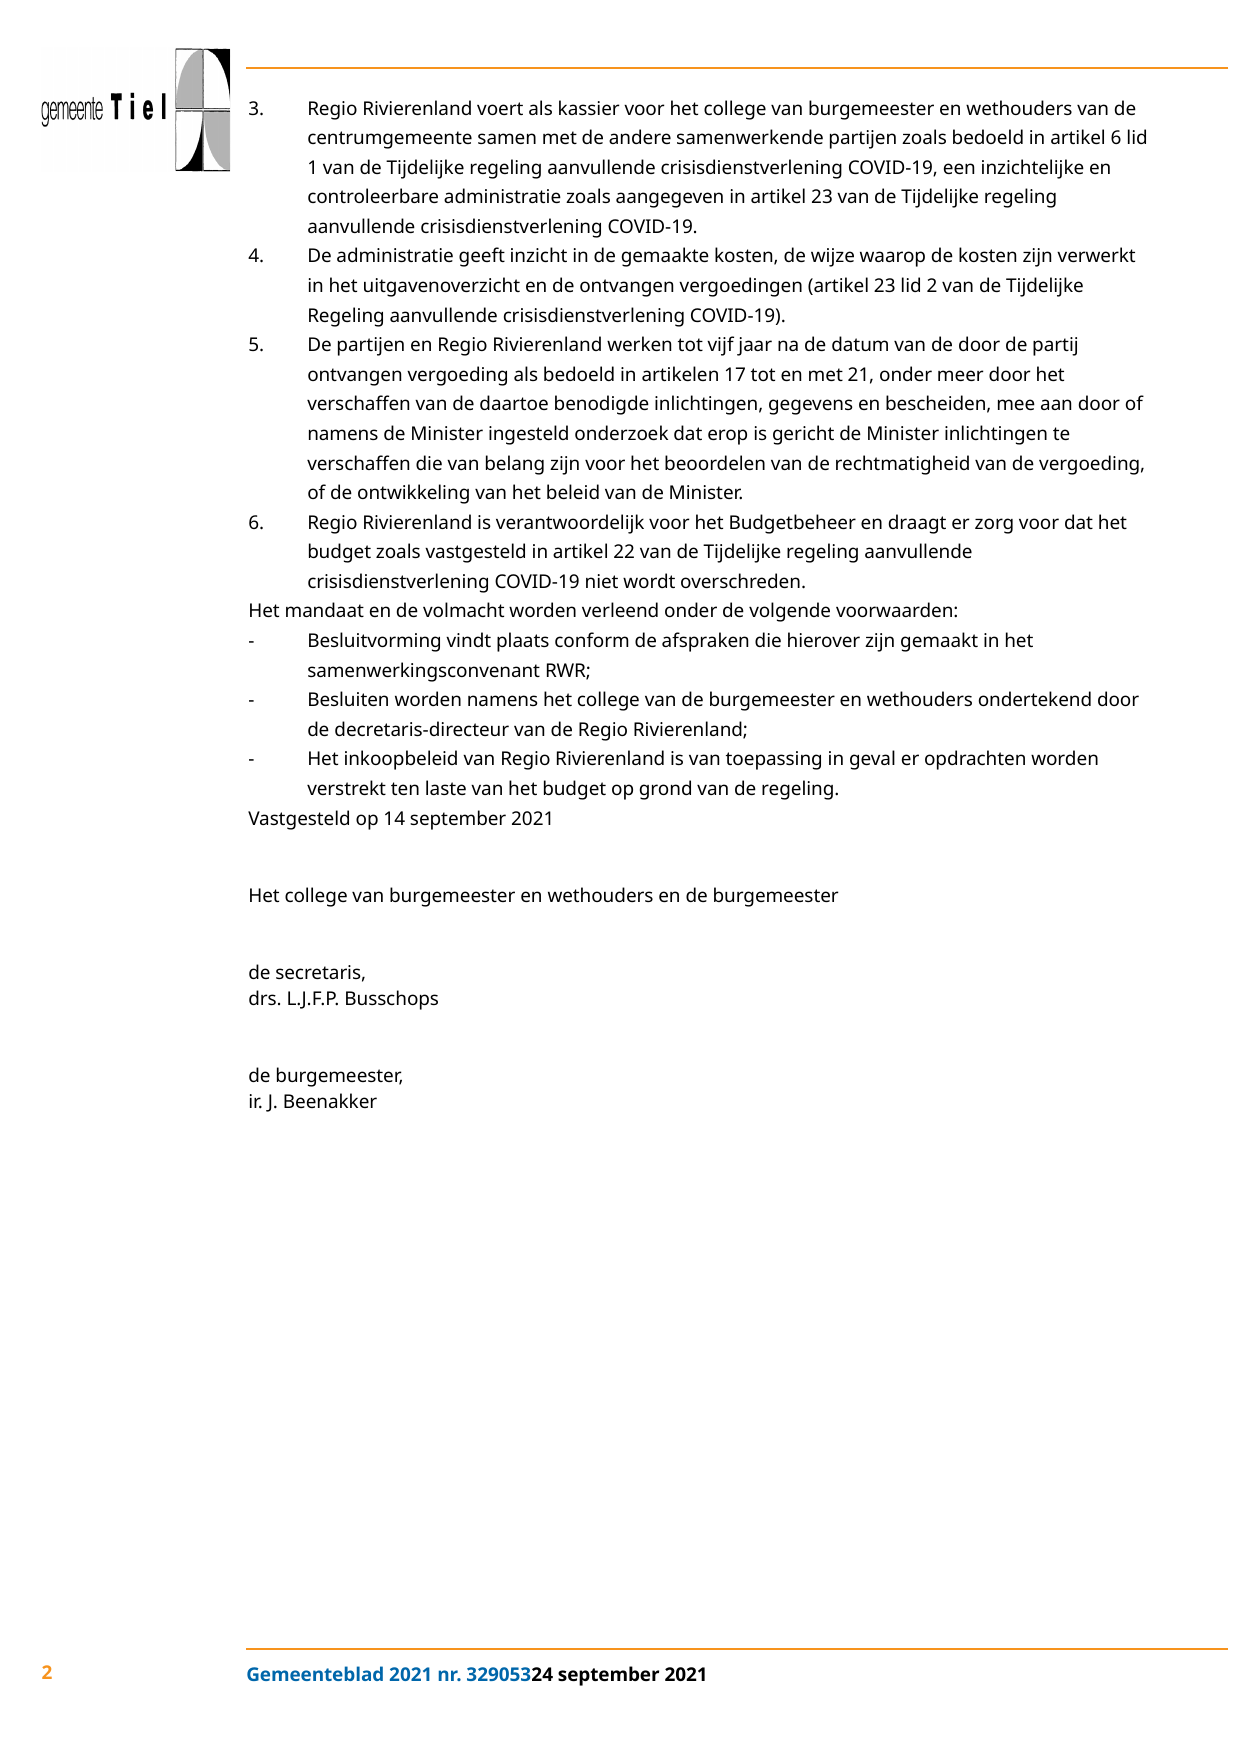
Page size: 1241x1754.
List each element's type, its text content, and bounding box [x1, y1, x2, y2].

list De partijen en Regio Rivierenland werken tot vijf jaar na de datum van de door de partij ontvangen vergoeding als bedoeld in artikelen 17 tot en met 21, onder meer door het verschaffen van de daartoe benodigde inlichtingen, gegevens en bescheiden, mee aan door of namens de Minister ingesteld onderzoek dat erop is gericht de Minister inlichtingen te verschaffen die van belang zijn voor het beoordelen van de rechtmatigheid van de vergoeding, of de ontwikkeling van het beleid van de Minister. [248, 331, 1152, 505]
list Het inkoopbeleid van Regio Rivierenland is van toepassing in geval er opdrachten worden verstrekt ten laste van het budget op grond van de regeling. [248, 746, 1152, 801]
text Vastgesteld op 14 september 2021 [248, 805, 1152, 831]
text drs. L.J.F.P. Busschops [248, 985, 1152, 1011]
text de secretaris, [248, 959, 1152, 985]
list Besluiten worden namens het college van de burgemeester en wethouders ondertekend door de decretaris-directeur van de Regio Rivierenland; [248, 686, 1152, 742]
list Regio Rivierenland is verantwoordelijk voor het Budgetbeheer en draagt er zorg voor dat het budget zoals vastgesteld in artikel 22 van de Tijdelijke regeling aanvullende crisisdienstverlening COVID-19 niet wordt overschreden. [248, 509, 1152, 594]
text de burgemeester, [248, 1062, 1152, 1088]
text Het college van burgemeester en wethouders en de burgemeester [248, 882, 1152, 908]
picture [41, 47, 231, 172]
text ir. J. Beenakker [248, 1088, 1152, 1113]
text Het mandaat en de volmacht worden verleend onder de volgende voorwaarden: [248, 598, 1152, 623]
list Regio Rivierenland voert als kassier voor het college van burgemeester en wethouders van de centrumgemeente samen met de andere samenwerkende partijen zoals bedoeld in artikel 6 lid 1 van de Tijdelijke regeling aanvullende crisisdienstverlening COVID-19, een inzichtelijke en controleerbare administratie zoals aangegeven in artikel 23 van de Tijdelijke regeling aanvullende crisisdienstverlening COVID-19. [248, 95, 1152, 239]
list De administratie geeft inzicht in de gemaakte kosten, de wijze waarop de kosten zijn verwerkt in het uitgavenoverzicht en de ontvangen vergoedingen (artikel 23 lid 2 van de Tijdelijke Regeling aanvullende crisisdienstverlening COVID-19). [248, 243, 1152, 328]
list Besluitvorming vindt plaats conform de afspraken die hierover zijn gemaakt in het samenwerkingsconvenant RWR; [248, 627, 1152, 683]
